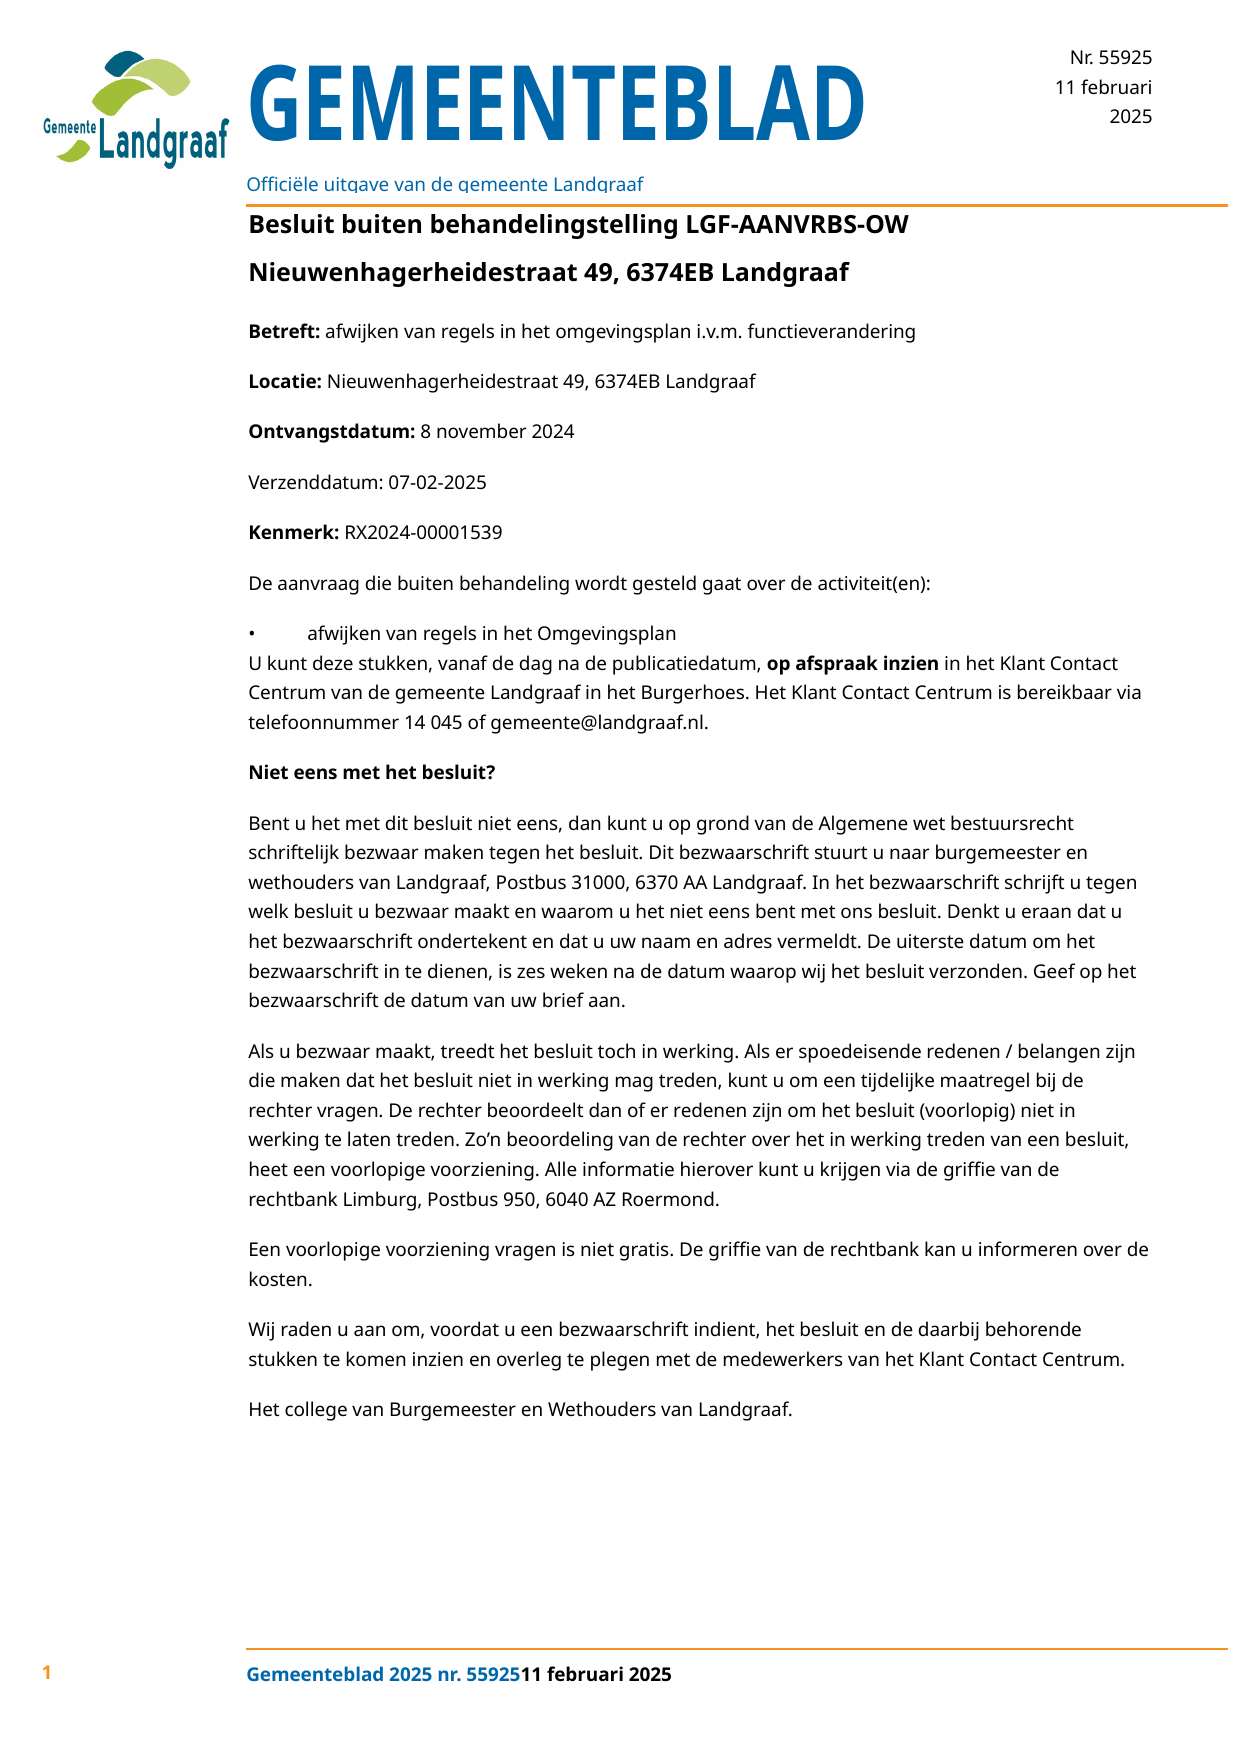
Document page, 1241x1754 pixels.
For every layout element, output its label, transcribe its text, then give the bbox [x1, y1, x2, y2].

text Als u bezwaar maakt, treedt het besluit toch in werking. Als er spoedeisende redenen / belangen zijn die maken dat het besluit niet in werking mag treden, kunt u om een tijdelijke maatregel bij de rechter vragen. De rechter beoordeelt dan of er redenen zijn om het besluit (voorlopig) niet in werking te laten treden. Zo’n beoordeling van de rechter over het in werking treden van een besluit, heet een voorlopige voorziening. Alle informatie hierover kunt u krijgen via de griffie van de rechtbank Limburg, Postbus 950, 6040 AZ Roermond. [248, 1038, 1152, 1212]
text Ontvangstdatum: 8 november 2024 [248, 419, 1152, 444]
text Wij raden u aan om, voordat u een bezwaarschrift indient, het besluit en de daarbij behorende stukken te komen inzien en overleg te plegen met de medewerkers van het Klant Contact Centrum. [248, 1316, 1152, 1372]
picture [41, 47, 231, 172]
text Bent u het met dit besluit niet eens, dan kunt u op grond van de Algemene wet bestuursrecht schriftelijk bezwaar maken tegen het besluit. Dit bezwaarschrift stuurt u naar burgemeester en wethouders van Landgraaf, Postbus 31000, 6370 AA Landgraaf. In het bezwaarschrift schrijft u tegen welk besluit u bezwaar maakt en waarom u het niet eens bent met ons besluit. Denkt u eraan dat u het bezwaarschrift ondertekent en dat u uw naam en adres vermeldt. De uiterste datum om het bezwaarschrift in te dienen, is zes weken na de datum waarop wij het besluit verzonden. Geef op het bezwaarschrift de datum van uw brief aan. [248, 810, 1152, 1013]
text Niet eens met het besluit? [248, 759, 1152, 785]
list afwijken van regels in het Omgevingsplan [248, 620, 1152, 646]
text Verzenddatum: 07-02-2025 [248, 469, 1152, 495]
text De aanvraag die buiten behandeling wordt gesteld gaat over de activiteit(en): [248, 570, 1152, 596]
text Besluit buiten behandelingstelling LGF-AANVRBS-OW Nieuwenhagerheidestraat 49, 6374EB Landgraaf [248, 207, 1152, 288]
text Kenmerk: RX2024-00001539 [248, 519, 1152, 545]
text Locatie: Nieuwenhagerheidestraat 49, 6374EB Landgraaf [248, 368, 1152, 394]
text U kunt deze stukken, vanaf de dag na de publicatiedatum, op afspraak inzien in het Klant Contact Centrum van de gemeente Landgraaf in het Burgerhoes. Het Klant Contact Centrum is bereikbaar via telefoonnummer 14 045 of gemeente@landgraaf.nl. [248, 650, 1152, 735]
text Een voorlopige voorziening vragen is niet gratis. De griffie van de rechtbank kan u informeren over de kosten. [248, 1236, 1152, 1292]
text Het college van Burgemeester en Wethouders van Landgraaf. [248, 1396, 1152, 1422]
text Betreft: afwijken van regels in het omgevingsplan i.v.m. functieverandering [248, 318, 1152, 344]
